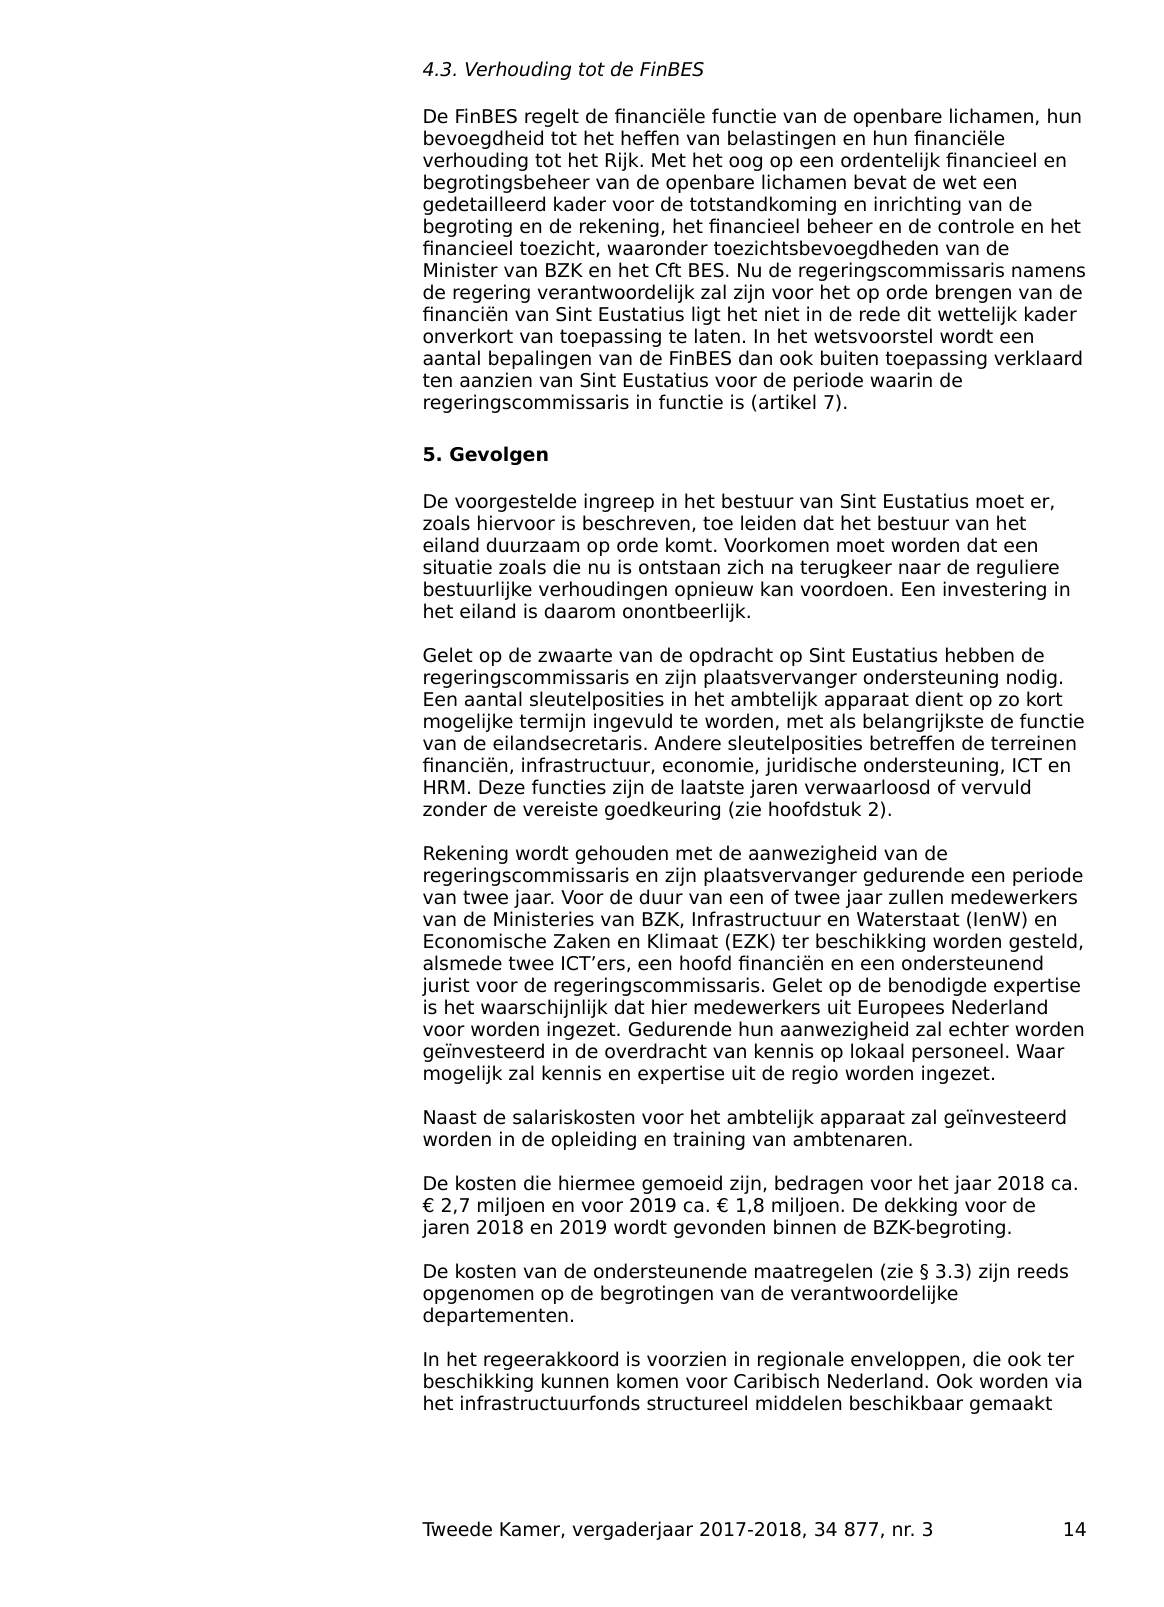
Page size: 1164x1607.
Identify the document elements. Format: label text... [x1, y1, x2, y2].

text Gelet op de zwaarte van de opdracht op Sint Eustatius hebben de regeringscommissaris en zijn plaatsvervanger ondersteuning nodig. Een aantal sleutelposities in het ambtelijk apparaat dient op zo kort mogelijke termijn ingevuld te worden, met als belangrijkste de functie van de eilandsecretaris. Andere sleutelposities betreffen de terreinen financiën, infrastructuur, economie, juridische ondersteuning, ICT en HRM. Deze functies zijn de laatste jaren verwaarloosd of vervuld zonder de vereiste goedkeuring (zie hoofdstuk 2). [422, 645, 1087, 821]
subtitle 4.3. Verhouding tot de FinBES [422, 59, 1087, 81]
text Naast de salariskosten voor het ambtelijk apparaat zal geïnvesteerd worden in de opleiding en training van ambtenaren. [422, 1107, 1087, 1151]
text Rekening wordt gehouden met de aanwezigheid van de regeringscommissaris en zijn plaatsvervanger gedurende een periode van twee jaar. Voor de duur van een of twee jaar zullen medewerkers van de Ministeries van BZK, Infrastructuur en Waterstaat (IenW) en Economische Zaken en Klimaat (EZK) ter beschikking worden gesteld, alsmede twee ICT’ers, een hoofd financiën en een ondersteunend jurist voor de regeringscommissaris. Gelet op de benodigde expertise is het waarschijnlijk dat hier medewerkers uit Europees Nederland voor worden ingezet. Gedurende hun aanwezigheid zal echter worden geïnvesteerd in de overdracht van kennis op lokaal personeel. Waar mogelijk zal kennis en expertise uit de regio worden ingezet. [422, 843, 1087, 1084]
text In het regeerakkoord is voorzien in regionale enveloppen, die ook ter beschikking kunnen komen voor Caribisch Nederland. Ook worden via het infrastructuurfonds structureel middelen beschikbaar gemaakt [422, 1349, 1087, 1415]
text De kosten van de ondersteunende maatregelen (zie § 3.3) zijn reeds opgenomen op de begrotingen van de verantwoordelijke departementen. [422, 1261, 1087, 1327]
text De kosten die hiermee gemoeid zijn, bedragen voor het jaar 2018 ca. € 2,7 miljoen en voor 2019 ca. € 1,8 miljoen. De dekking voor de jaren 2018 en 2019 wordt gevonden binnen de BZK-begroting. [422, 1173, 1087, 1239]
text De voorgestelde ingreep in het bestuur van Sint Eustatius moet er, zoals hiervoor is beschreven, toe leiden dat het bestuur van het eiland duurzaam op orde komt. Voorkomen moet worden dat een situatie zoals die nu is ontstaan zich na terugkeer naar de reguliere bestuurlijke verhoudingen opnieuw kan voordoen. Een investering in het eiland is daarom onontbeerlijk. [422, 491, 1087, 623]
subtitle 5. Gevolgen [422, 444, 1087, 466]
text De FinBES regelt de financiële functie van de openbare lichamen, hun bevoegdheid tot het heffen van belastingen en hun financiële verhouding tot het Rijk. Met het oog op een ordentelijk financieel en begrotingsbeheer van de openbare lichamen bevat de wet een gedetailleerd kader voor de totstandkoming en inrichting van de begroting en de rekening, het financieel beheer en de controle en het financieel toezicht, waaronder toezichtsbevoegdheden van de Minister van BZK en het Cft BES. Nu de regeringscommissaris namens de regering verantwoordelijk zal zijn voor het op orde brengen van de financiën van Sint Eustatius ligt het niet in de rede dit wettelijk kader onverkort van toepassing te laten. In het wetsvoorstel wordt een aantal bepalingen van de FinBES dan ook buiten toepassing verklaard ten aanzien van Sint Eustatius voor de periode waarin de regeringscommissaris in functie is (artikel 7). [422, 106, 1087, 414]
